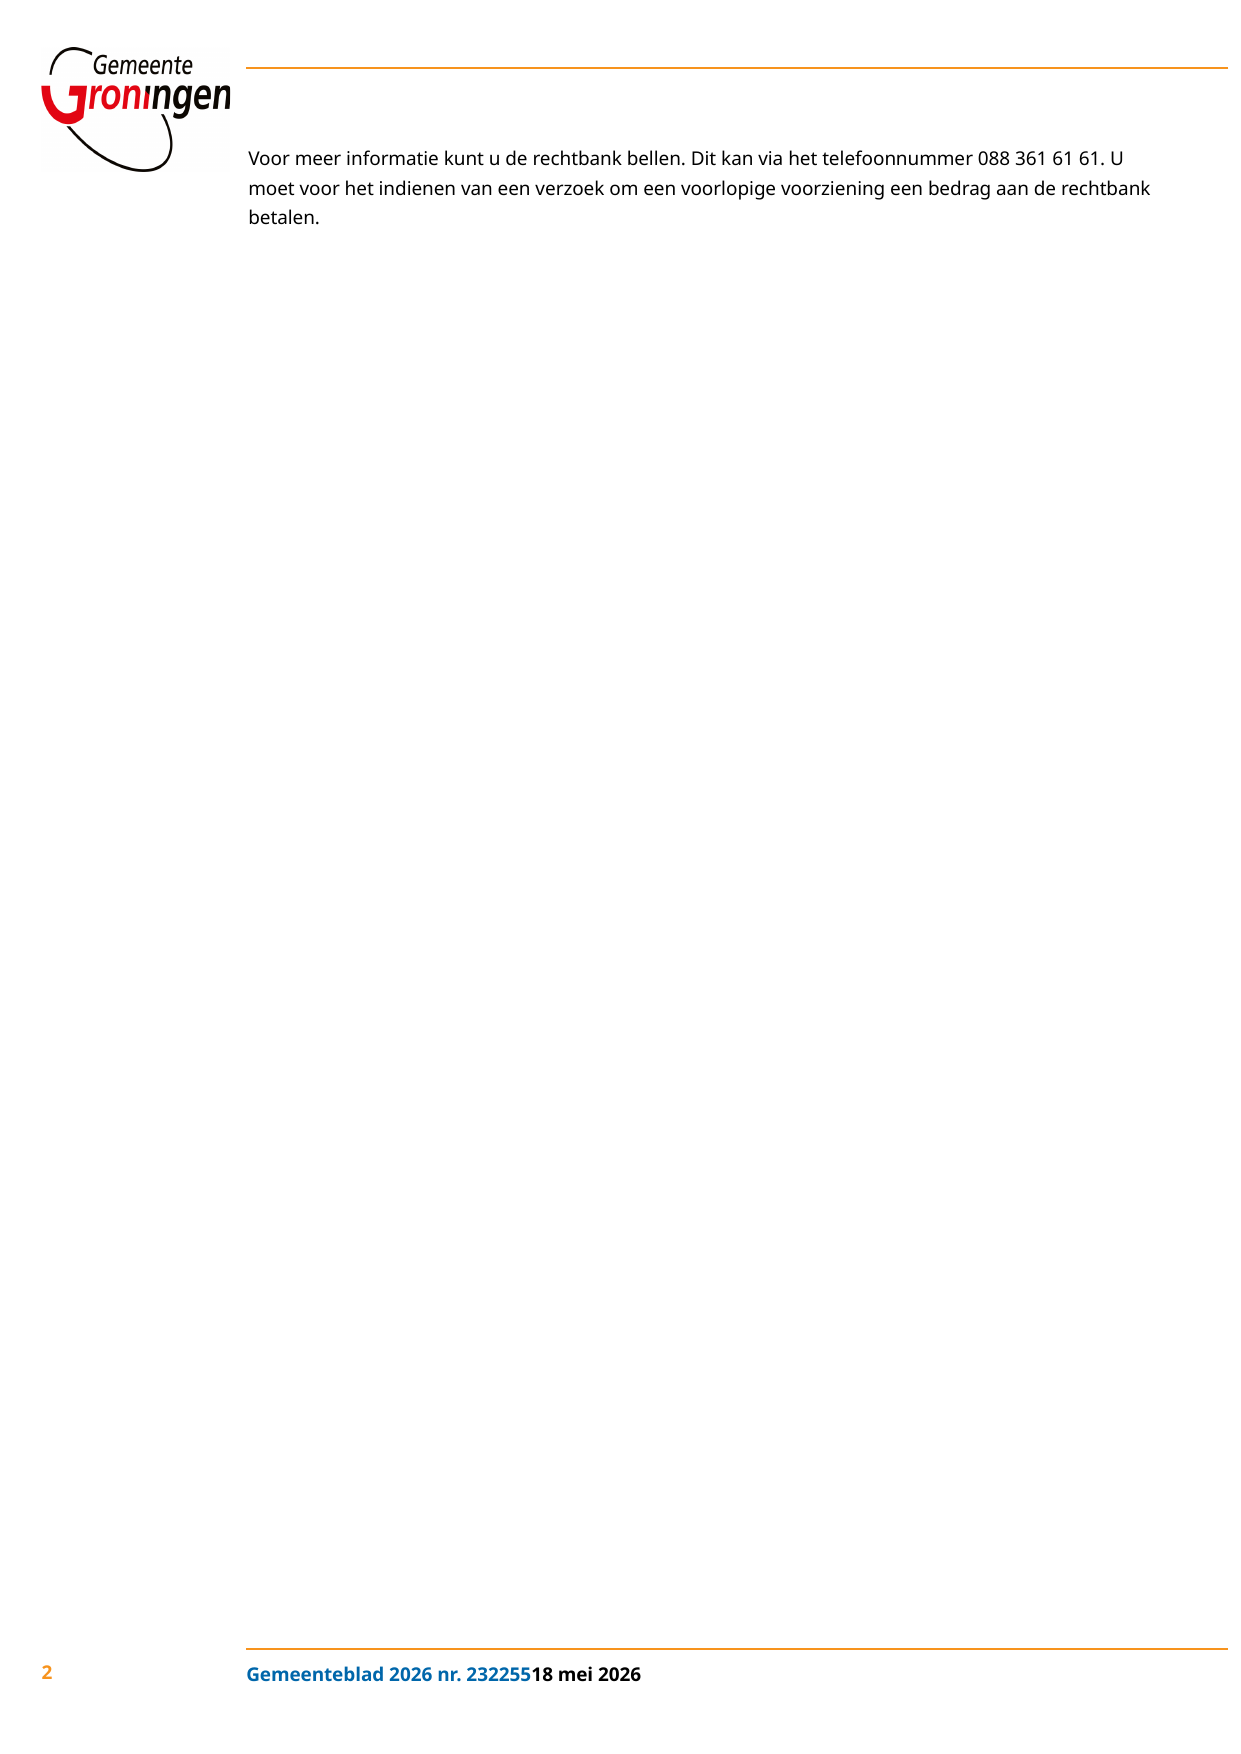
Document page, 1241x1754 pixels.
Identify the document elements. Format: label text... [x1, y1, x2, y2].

picture [41, 47, 231, 172]
text Voor meer informatie kunt u de rechtbank bellen. Dit kan via het telefoonnummer 088 361 61 61. U moet voor het indienen van een verzoek om een voorlopige voorziening een bedrag aan de rechtbank betalen. [248, 145, 1152, 230]
